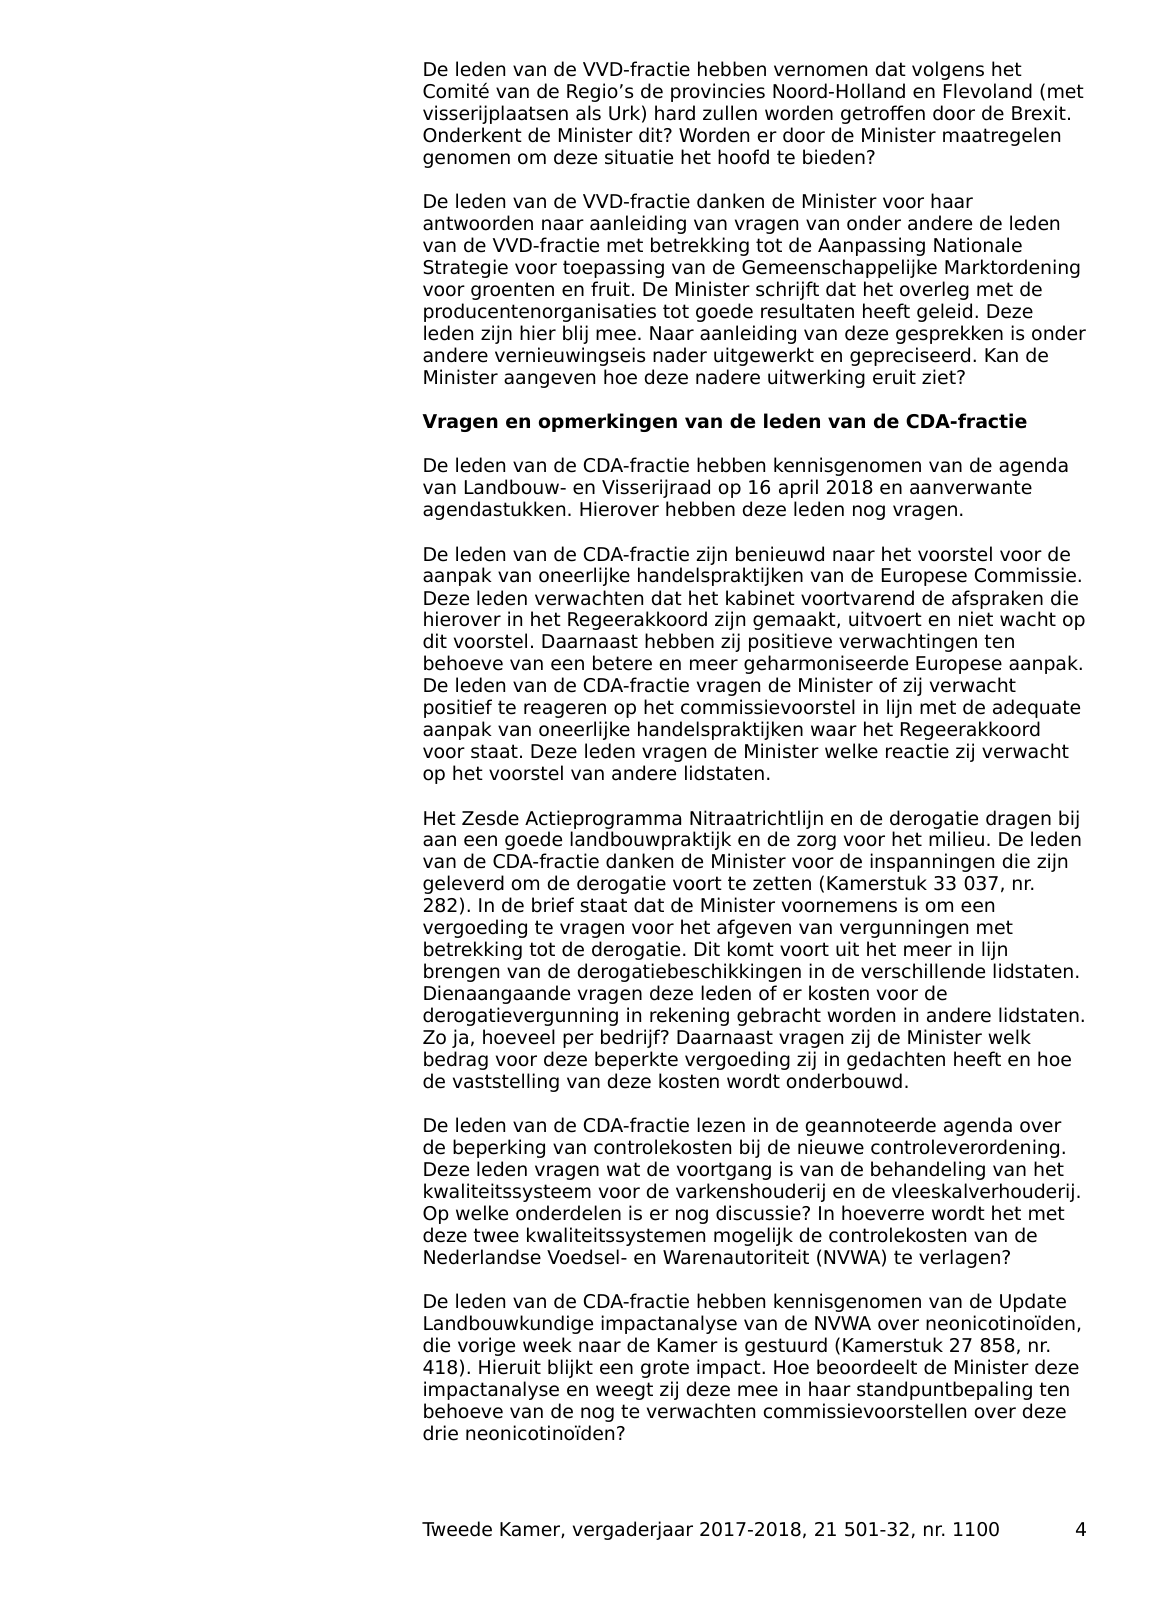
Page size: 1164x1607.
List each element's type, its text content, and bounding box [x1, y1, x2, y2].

text De leden van de CDA-fractie lezen in de geannoteerde agenda over de beperking van controlekosten bij de nieuwe controleverordening. Deze leden vragen wat de voortgang is van de behandeling van het kwaliteitssysteem voor de varkenshouderij en de vleeskalverhouderij. Op welke onderdelen is er nog discussie? In hoeverre wordt het met deze twee kwaliteitssystemen mogelijk de controlekosten van de Nederlandse Voedsel- en Warenautoriteit (NVWA) te verlagen? [422, 1115, 1087, 1269]
text De leden van de VVD-fractie danken de Minister voor haar antwoorden naar aanleiding van vragen van onder andere de leden van de VVD-fractie met betrekking tot de Aanpassing Nationale Strategie voor toepassing van de Gemeenschappelijke Marktordening voor groenten en fruit. De Minister schrijft dat het overleg met de producentenorganisaties tot goede resultaten heeft geleid. Deze leden zijn hier blij mee. Naar aanleiding van deze gesprekken is onder andere vernieuwingseis nader uitgewerkt en gepreciseerd. Kan de Minister aangeven hoe deze nadere uitwerking eruit ziet? [422, 191, 1087, 389]
subtitle Vragen en opmerkingen van de leden van de CDA-fractie [422, 411, 1087, 433]
text De leden van de VVD-fractie hebben vernomen dat volgens het Comité van de Regio’s de provincies Noord-Holland en Flevoland (met visserijplaatsen als Urk) hard zullen worden getroffen door de Brexit. Onderkent de Minister dit? Worden er door de Minister maatregelen genomen om deze situatie het hoofd te bieden? [422, 59, 1087, 169]
text Het Zesde Actieprogramma Nitraatrichtlijn en de derogatie dragen bij aan een goede landbouwpraktijk en de zorg voor het milieu. De leden van de CDA-fractie danken de Minister voor de inspanningen die zijn geleverd om de derogatie voort te zetten (Kamerstuk 33 037, nr. 282). In de brief staat dat de Minister voornemens is om een vergoeding te vragen voor het afgeven van vergunningen met betrekking tot de derogatie. Dit komt voort uit het meer in lijn brengen van de derogatiebeschikkingen in de verschillende lidstaten. Dienaangaande vragen deze leden of er kosten voor de derogatievergunning in rekening gebracht worden in andere lidstaten. Zo ja, hoeveel per bedrijf? Daarnaast vragen zij de Minister welk bedrag voor deze beperkte vergoeding zij in gedachten heeft en hoe de vaststelling van deze kosten wordt onderbouwd. [422, 807, 1087, 1093]
text De leden van de CDA-fractie zijn benieuwd naar het voorstel voor de aanpak van oneerlijke handelspraktijken van de Europese Commissie. Deze leden verwachten dat het kabinet voortvarend de afspraken die hierover in het Regeerakkoord zijn gemaakt, uitvoert en niet wacht op dit voorstel. Daarnaast hebben zij positieve verwachtingen ten behoeve van een betere en meer geharmoniseerde Europese aanpak. De leden van de CDA-fractie vragen de Minister of zij verwacht positief te reageren op het commissievoorstel in lijn met de adequate aanpak van oneerlijke handelspraktijken waar het Regeerakkoord voor staat. Deze leden vragen de Minister welke reactie zij verwacht op het voorstel van andere lidstaten. [422, 543, 1087, 785]
text De leden van de CDA-fractie hebben kennisgenomen van de Update Landbouwkundige impactanalyse van de NVWA over neonicotinoïden, die vorige week naar de Kamer is gestuurd (Kamerstuk 27 858, nr. 418). Hieruit blijkt een grote impact. Hoe beoordeelt de Minister deze impactanalyse en weegt zij deze mee in haar standpuntbepaling ten behoeve van de nog te verwachten commissievoorstellen over deze drie neonicotinoïden? [422, 1291, 1087, 1445]
text De leden van de CDA-fractie hebben kennisgenomen van de agenda van Landbouw- en Visserijraad op 16 april 2018 en aanverwante agendastukken. Hierover hebben deze leden nog vragen. [422, 455, 1087, 521]
